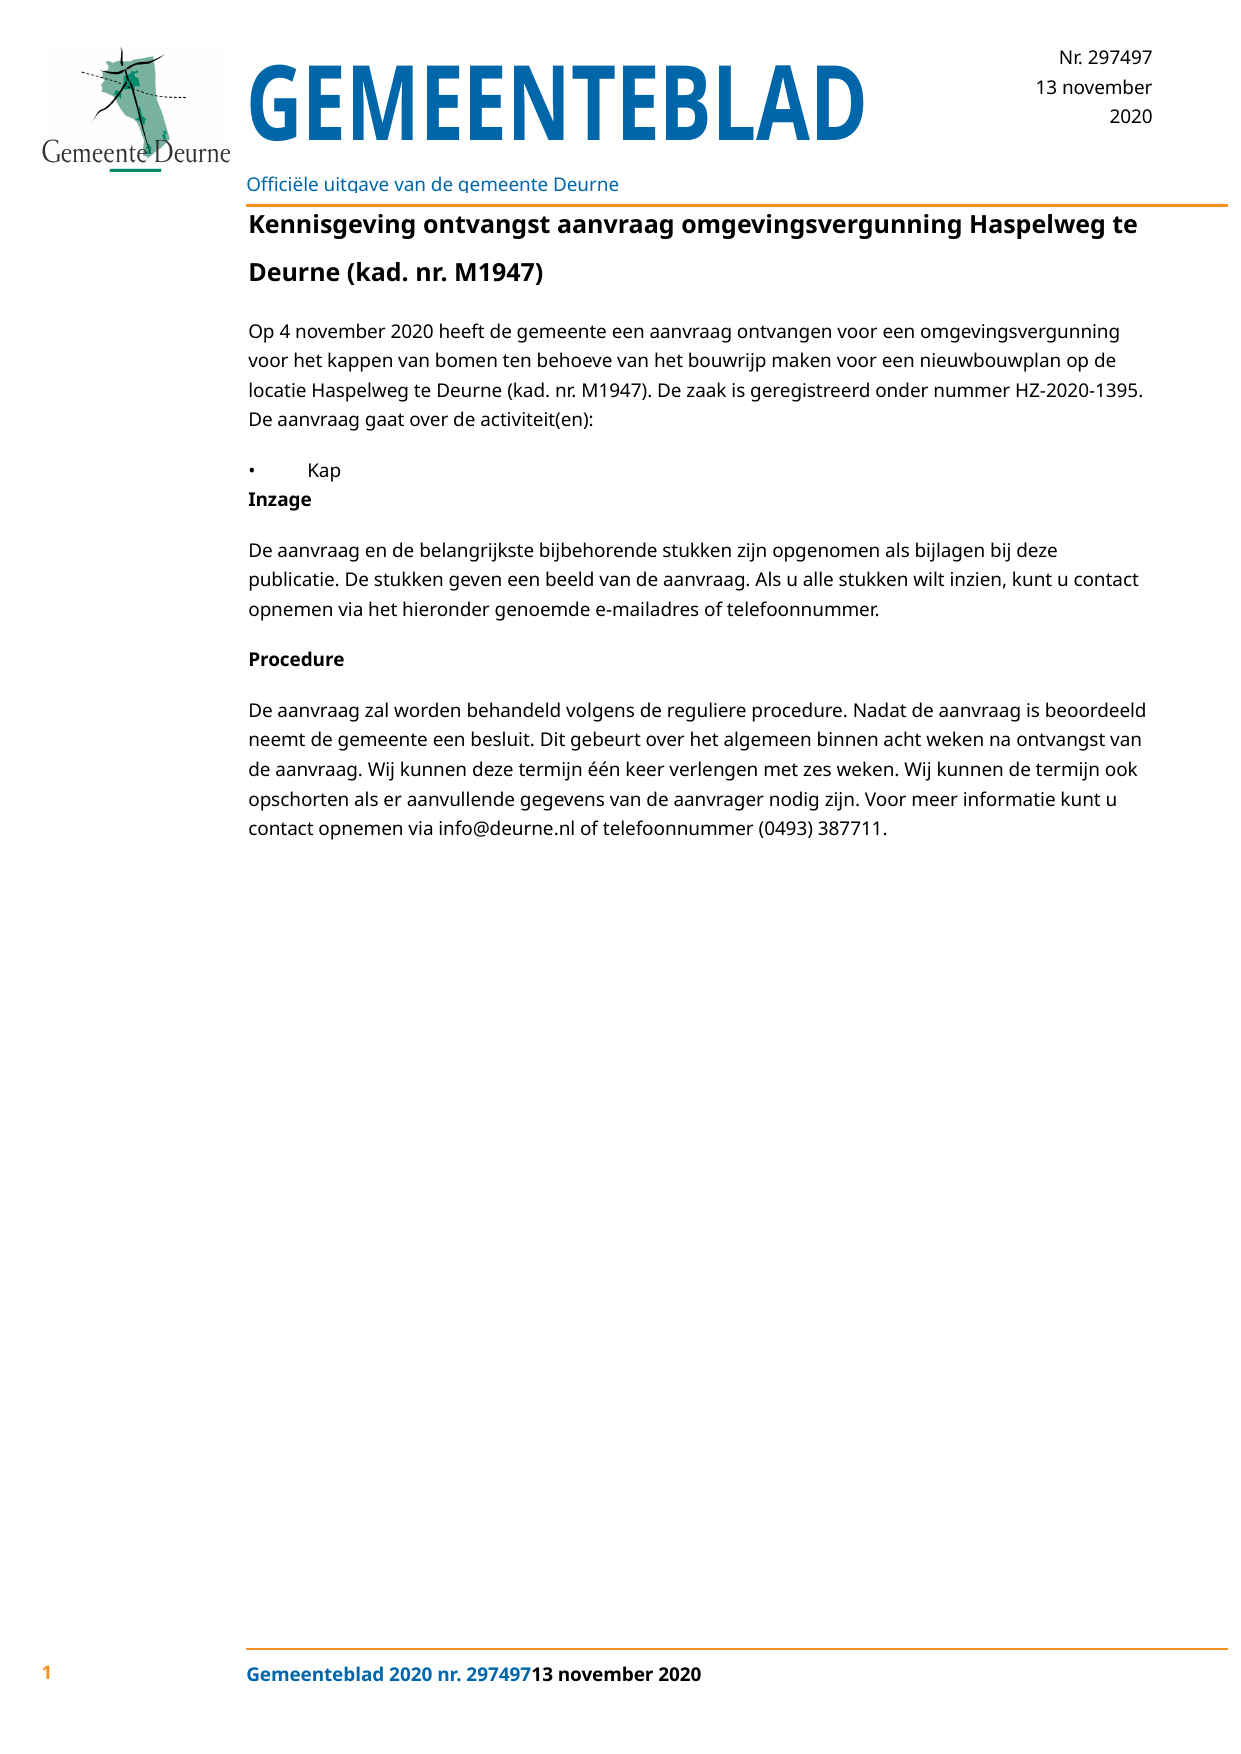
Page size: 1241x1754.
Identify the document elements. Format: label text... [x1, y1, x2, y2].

picture [41, 47, 231, 172]
text De aanvraag en de belangrijkste bijbehorende stukken zijn opgenomen als bijlagen bij deze publicatie. De stukken geven een beeld van de aanvraag. Als u alle stukken wilt inzien, kunt u contact opnemen via het hieronder genoemde e-mailadres of telefoonnummer. [248, 537, 1152, 622]
list Kap [248, 457, 1152, 483]
text Kennisgeving ontvangst aanvraag omgevingsvergunning Haspelweg te Deurne (kad. nr. M1947) [248, 207, 1152, 288]
text De aanvraag zal worden behandeld volgens de reguliere procedure. Nadat de aanvraag is beoordeeld neemt de gemeente een besluit. Dit gebeurt over het algemeen binnen acht weken na ontvangst van de aanvraag. Wij kunnen deze termijn één keer verlengen met zes weken. Wij kunnen de termijn ook opschorten als er aanvullende gegevens van de aanvrager nodig zijn. Voor meer informatie kunt u contact opnemen via info@deurne.nl of telefoonnummer (0493) 387711. [248, 697, 1152, 841]
text Inzage [248, 487, 1152, 512]
text Procedure [248, 647, 1152, 672]
text Op 4 november 2020 heeft de gemeente een aanvraag ontvangen voor een omgevingsvergunning voor het kappen van bomen ten behoeve van het bouwrijp maken voor een nieuwbouwplan op de locatie Haspelweg te Deurne (kad. nr. M1947). De zaak is geregistreerd onder nummer HZ-2020-1395. De aanvraag gaat over de activiteit(en): [248, 318, 1152, 432]
